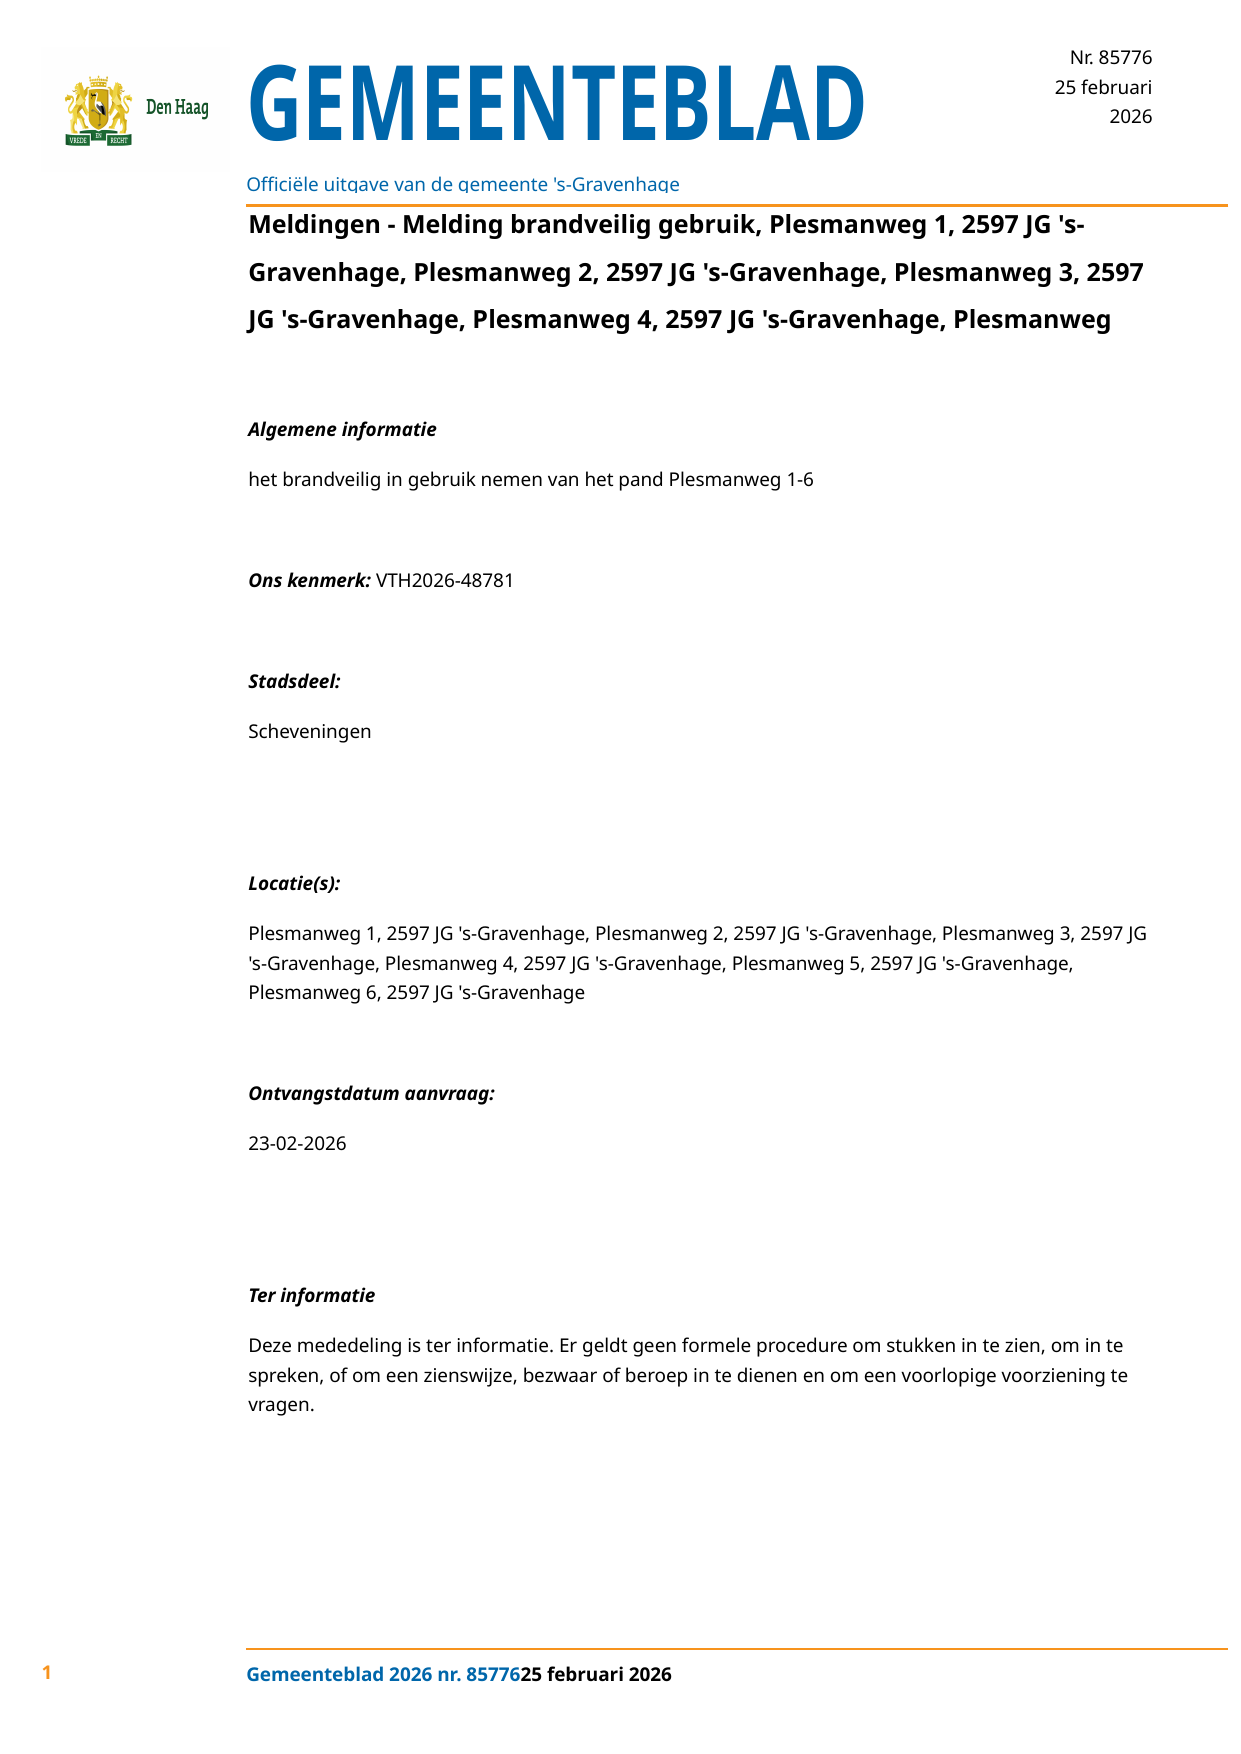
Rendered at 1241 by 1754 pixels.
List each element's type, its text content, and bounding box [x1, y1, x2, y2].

text Ons kenmerk: VTH2026-48781 [248, 567, 1152, 593]
text Scheveningen [248, 718, 1152, 744]
text Stadsdeel: [248, 668, 1152, 694]
text Algemene informatie [248, 416, 1152, 442]
text Meldingen - Melding brandveilig gebruik, Plesmanweg 1, 2597 JG 's-Gravenhage, Plesmanweg 2, 2597 JG 's-Gravenhage, Plesmanweg 3, 2597 JG 's-Gravenhage, Plesmanweg 4, 2597 JG 's-Gravenhage, Plesmanweg [248, 207, 1152, 336]
text Locatie(s): [248, 870, 1152, 895]
text 23-02-2026 [248, 1131, 1152, 1156]
text Plesmanweg 1, 2597 JG 's-Gravenhage, Plesmanweg 2, 2597 JG 's-Gravenhage, Plesmanweg 3, 2597 JG 's-Gravenhage, Plesmanweg 4, 2597 JG 's-Gravenhage, Plesmanweg 5, 2597 JG 's-Gravenhage, Plesmanweg 6, 2597 JG 's-Gravenhage [248, 920, 1152, 1005]
text Ter informatie [248, 1282, 1152, 1307]
text Ontvangstdatum aanvraag: [248, 1080, 1152, 1106]
picture [41, 47, 231, 172]
text het brandveilig in gebruik nemen van het pand Plesmanweg 1-6 [248, 466, 1152, 492]
text Deze mededeling is ter informatie. Er geldt geen formele procedure om stukken in te zien, om in te spreken, of om een zienswijze, bezwaar of beroep in te dienen en om een voorlopige voorziening te vragen. [248, 1332, 1152, 1417]
